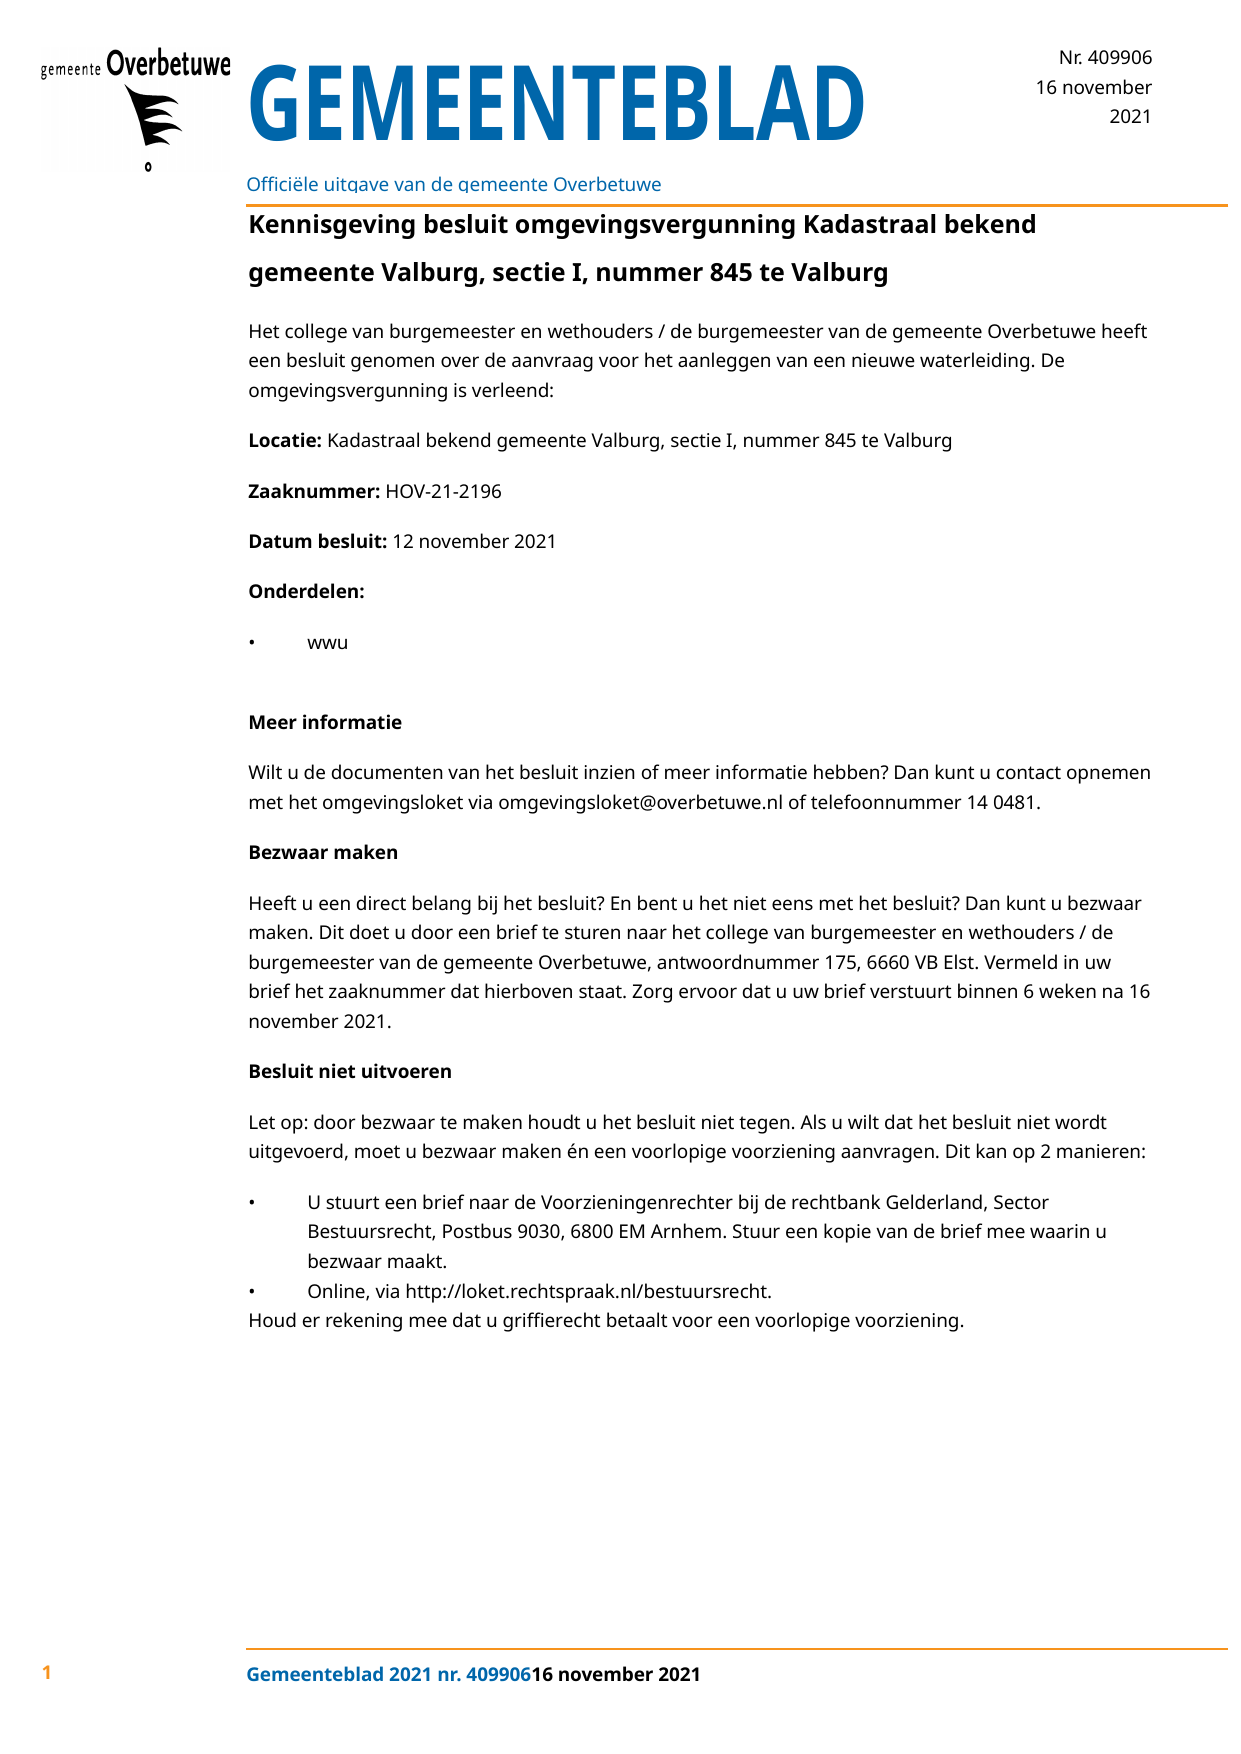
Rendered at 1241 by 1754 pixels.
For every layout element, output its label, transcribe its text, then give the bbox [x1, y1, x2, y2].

text Heeft u een direct belang bij het besluit? En bent u het niet eens met het besluit? Dan kunt u bezwaar maken. Dit doet u door een brief te sturen naar het college van burgemeester en wethouders / de burgemeester van de gemeente Overbetuwe, antwoordnummer 175, 6660 VB Elst. Vermeld in uw brief het zaaknummer dat hierboven staat. Zorg ervoor dat u uw brief verstuurt binnen 6 weken na 16 november 2021. [248, 890, 1152, 1034]
text Datum besluit: 12 november 2021 [248, 528, 1152, 554]
text Onderdelen: [248, 579, 1152, 604]
list wwu [248, 629, 1152, 655]
text Houd er rekening mee dat u griffierecht betaalt voor een voorlopige voorziening. [248, 1307, 1152, 1333]
text Wilt u de documenten van het besluit inzien of meer informatie hebben? Dan kunt u contact opnemen met het omgevingsloket via omgevingsloket@overbetuwe.nl of telefoonnummer 14 0481. [248, 759, 1152, 815]
text Locatie: Kadastraal bekend gemeente Valburg, sectie I, nummer 845 te Valburg [248, 427, 1152, 453]
text Besluit niet uitvoeren [248, 1059, 1152, 1084]
text Let op: door bezwaar te maken houdt u het besluit niet tegen. Als u wilt dat het besluit niet wordt uitgevoerd, moet u bezwaar maken én een voorlopige voorziening aanvragen. Dit kan op 2 manieren: [248, 1109, 1152, 1164]
list U stuurt een brief naar de Voorzieningenrechter bij de rechtbank Gelderland, Sector Bestuursrecht, Postbus 9030, 6800 EM Arnhem. Stuur een kopie van de brief mee waarin u bezwaar maakt. [248, 1189, 1152, 1274]
picture [41, 47, 231, 172]
list Online, via http://loket.rechtspraak.nl/bestuursrecht. [248, 1278, 1152, 1304]
text Zaaknummer: HOV-21-2196 [248, 478, 1152, 504]
text Kennisgeving besluit omgevingsvergunning Kadastraal bekend gemeente Valburg, sectie I, nummer 845 te Valburg [248, 207, 1152, 288]
text Het college van burgemeester en wethouders / de burgemeester van de gemeente Overbetuwe heeft een besluit genomen over de aanvraag voor het aanleggen van een nieuwe waterleiding. De omgevingsvergunning is verleend: [248, 318, 1152, 403]
text Bezwaar maken [248, 839, 1152, 865]
text Meer informatie [248, 709, 1152, 735]
